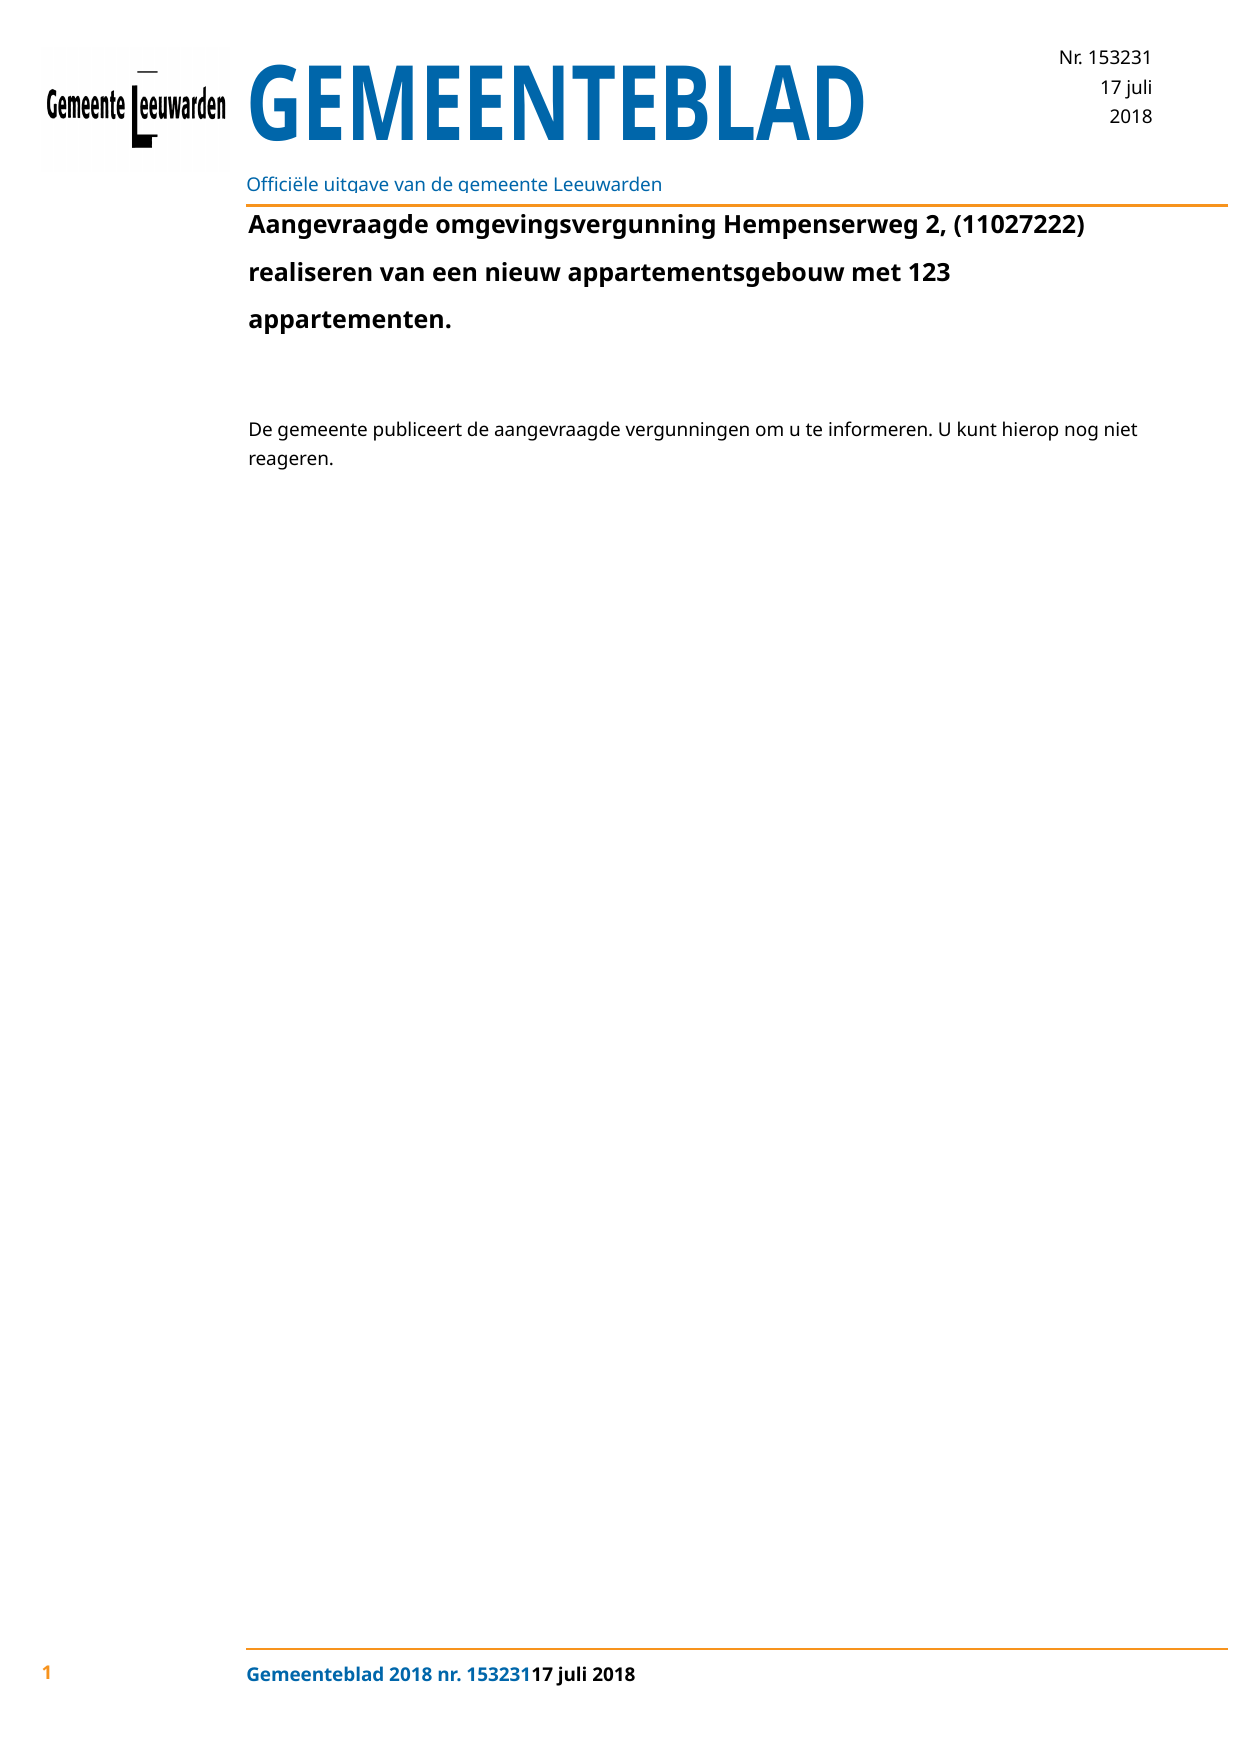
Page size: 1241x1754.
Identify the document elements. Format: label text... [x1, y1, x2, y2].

text Aangevraagde omgevingsvergunning Hempenserweg 2, (11027222) realiseren van een nieuw appartementsgebouw met 123 appartementen. [248, 207, 1152, 336]
text De gemeente publiceert de aangevraagde vergunningen om u te informeren. U kunt hierop nog niet reageren. [248, 416, 1152, 471]
picture [41, 47, 231, 172]
